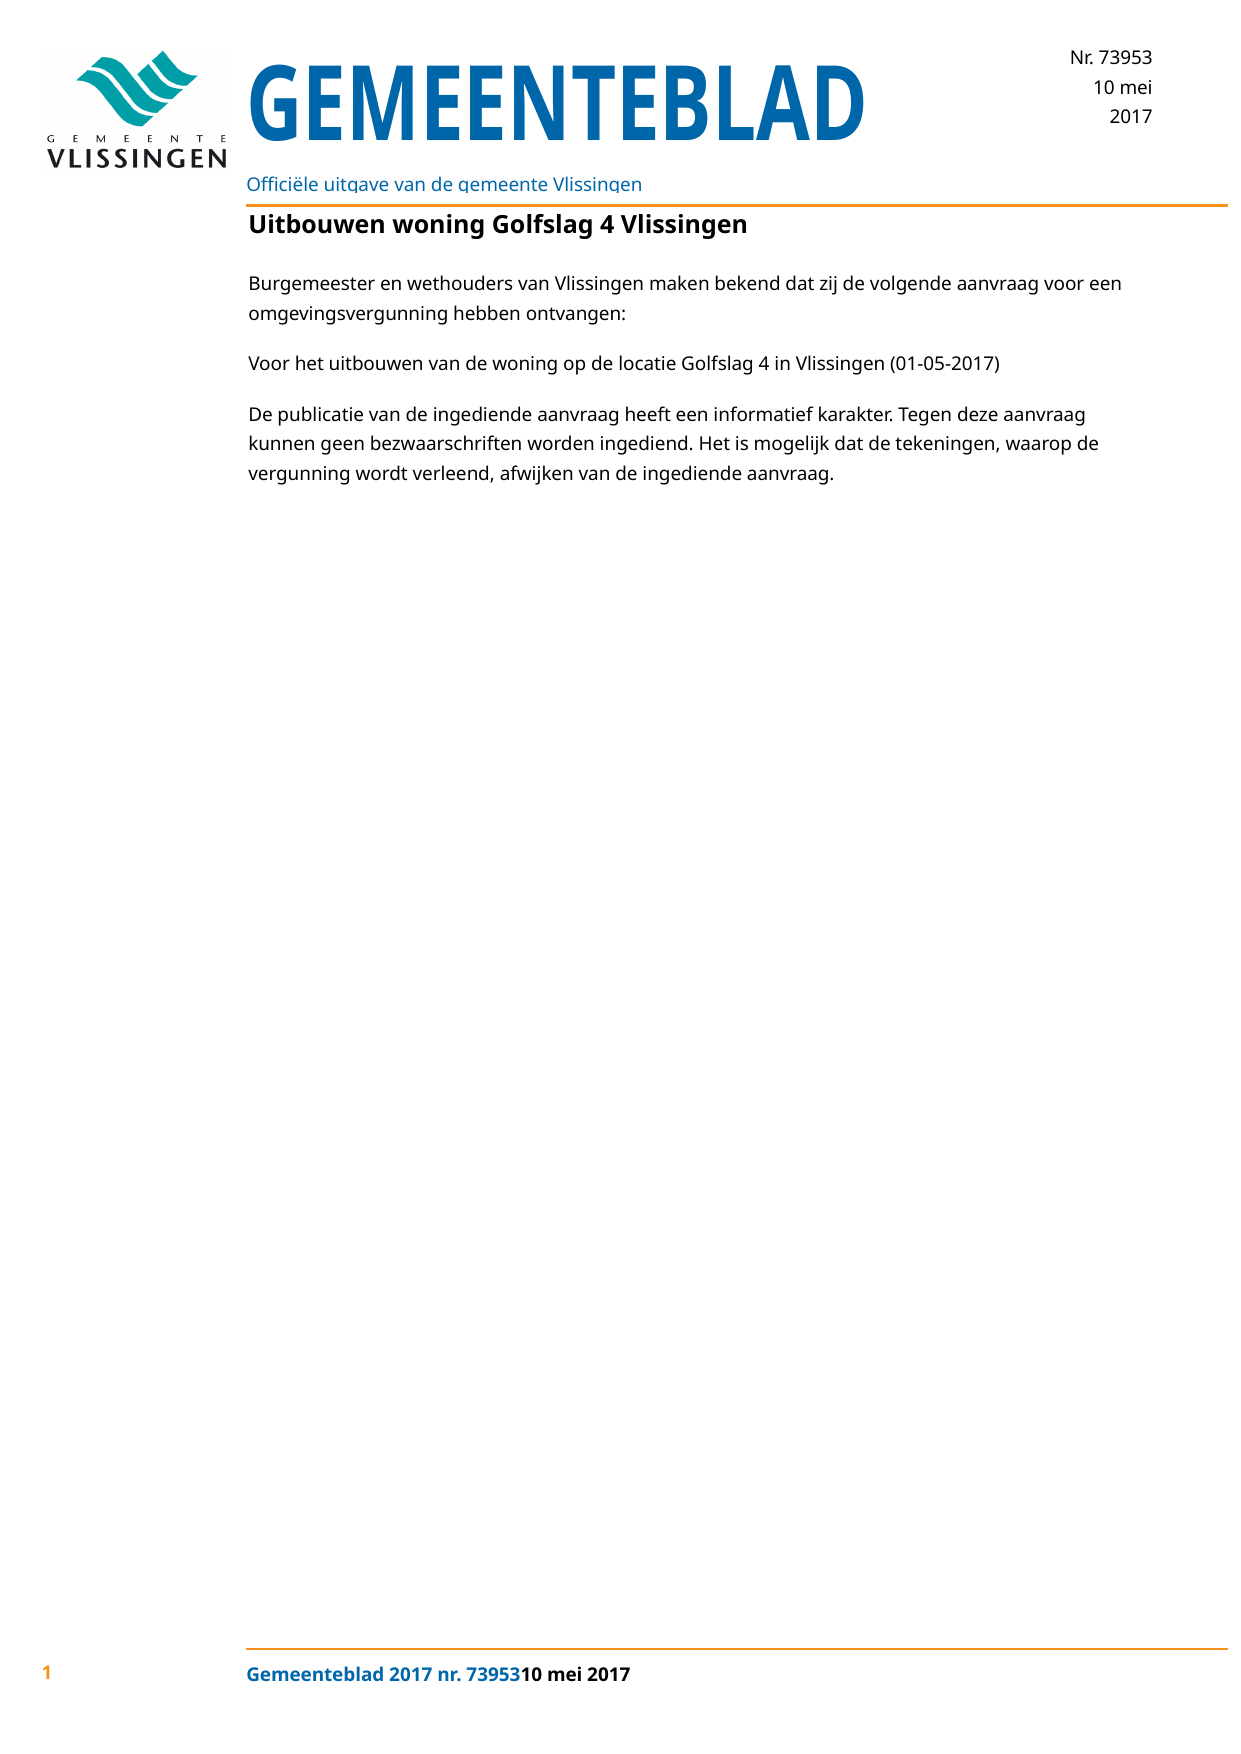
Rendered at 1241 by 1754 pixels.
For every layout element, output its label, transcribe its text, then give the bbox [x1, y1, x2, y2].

picture [41, 47, 231, 172]
text Burgemeester en wethouders van Vlissingen maken bekend dat zij de volgende aanvraag voor een omgevingsvergunning hebben ontvangen: [248, 270, 1152, 326]
text Voor het uitbouwen van de woning op de locatie Golfslag 4 in Vlissingen (01-05-2017) [248, 350, 1152, 376]
text De publicatie van de ingediende aanvraag heeft een informatief karakter. Tegen deze aanvraag kunnen geen bezwaarschriften worden ingediend. Het is mogelijk dat de tekeningen, waarop de vergunning wordt verleend, afwijken van de ingediende aanvraag. [248, 401, 1152, 486]
text Uitbouwen woning Golfslag 4 Vlissingen [248, 207, 1152, 241]
